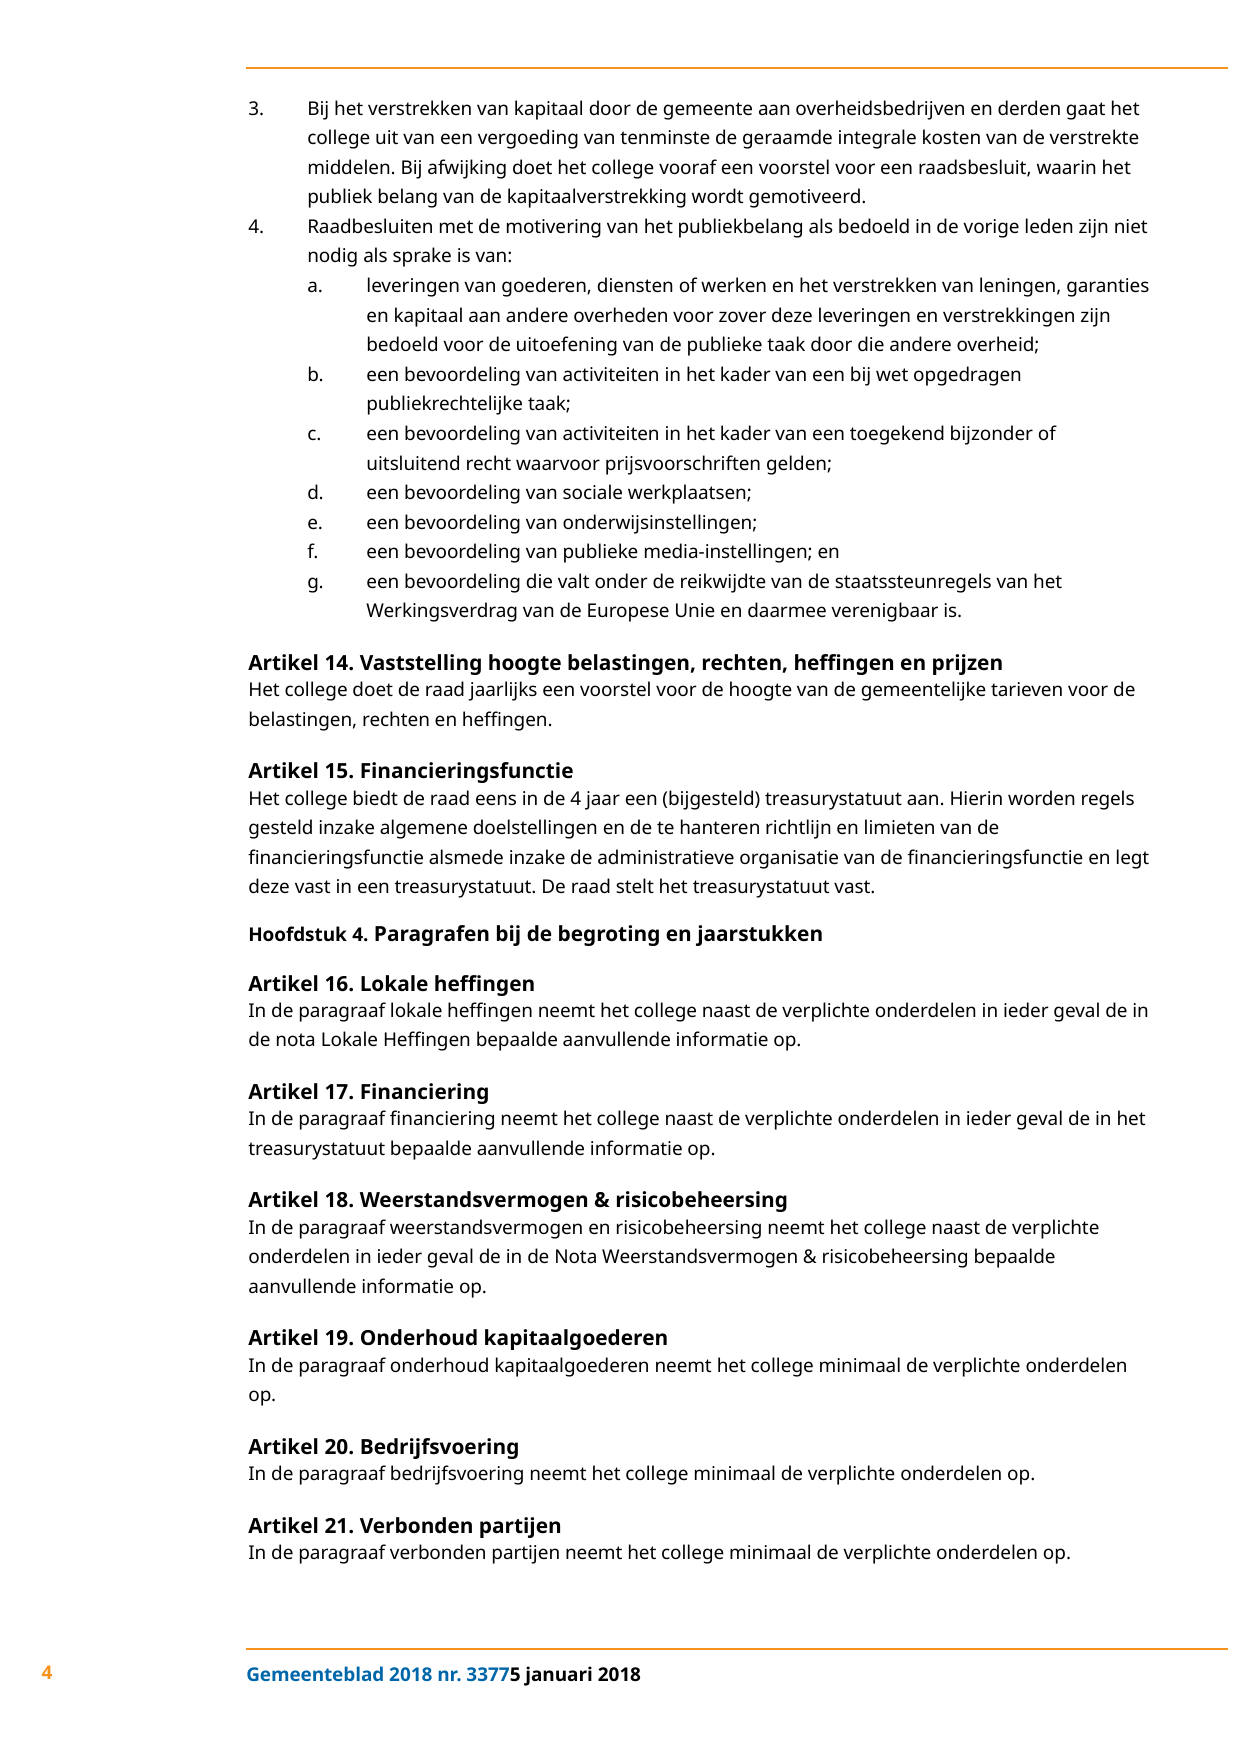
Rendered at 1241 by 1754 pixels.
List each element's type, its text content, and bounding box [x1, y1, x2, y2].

text In de paragraaf verbonden partijen neemt het college minimaal de verplichte onderdelen op. [248, 1539, 1152, 1565]
text Artikel 15. Financieringsfunctie [248, 757, 1152, 785]
list een bevoordeling van activiteiten in het kader van een bij wet opgedragen publiekrechtelijke taak; [307, 361, 1152, 416]
text In de paragraaf lokale heffingen neemt het college naast de verplichte onderdelen in ieder geval de in de nota Lokale Heffingen bepaalde aanvullende informatie op. [248, 997, 1152, 1052]
list Bij het verstrekken van kapitaal door de gemeente aan overheidsbedrijven en derden gaat het college uit van een vergoeding van tenminste de geraamde integrale kosten van de verstrekte middelen. Bij afwijking doet het college vooraf een voorstel voor een raadsbesluit, waarin het publiek belang van de kapitaalverstrekking wordt gemotiveerd. [248, 95, 1152, 209]
list leveringen van goederen, diensten of werken en het verstrekken van leningen, garanties en kapitaal aan andere overheden voor zover deze leveringen en verstrekkingen zijn bedoeld voor de uitoefening van de publieke taak door die andere overheid; [307, 272, 1152, 357]
text Artikel 14. Vaststelling hoogte belastingen, rechten, heffingen en prijzen [248, 648, 1152, 677]
text Het college biedt de raad eens in de 4 jaar een (bijgesteld) treasurystatuut aan. Hierin worden regels gesteld inzake algemene doelstellingen en de te hanteren richtlijn en limieten van de financieringsfunctie alsmede inzake de administratieve organisatie van de financieringsfunctie en legt deze vast in een treasurystatuut. De raad stelt het treasurystatuut vast. [248, 785, 1152, 899]
list een bevoordeling van activiteiten in het kader van een toegekend bijzonder of uitsluitend recht waarvoor prijsvoorschriften gelden; [307, 420, 1152, 476]
text In de paragraaf bedrijfsvoering neemt het college minimaal de verplichte onderdelen op. [248, 1460, 1152, 1486]
text Artikel 19. Onderhoud kapitaalgoederen [248, 1323, 1152, 1352]
list een bevoordeling van sociale werkplaatsen; [307, 479, 1152, 505]
text Hoofdstuk 4. Paragrafen bij de begroting en jaarstukken [248, 919, 1152, 948]
text Artikel 20. Bedrijfsvoering [248, 1432, 1152, 1460]
text In de paragraaf financiering neemt het college naast de verplichte onderdelen in ieder geval de in het treasurystatuut bepaalde aanvullende informatie op. [248, 1106, 1152, 1161]
text Artikel 16. Lokale heffingen [248, 969, 1152, 997]
picture [41, 47, 231, 172]
text Artikel 17. Financiering [248, 1077, 1152, 1106]
text Artikel 18. Weerstandsvermogen & risicobeheersing [248, 1186, 1152, 1214]
text In de paragraaf onderhoud kapitaalgoederen neemt het college minimaal de verplichte onderdelen op. [248, 1352, 1152, 1407]
list een bevoordeling die valt onder de reikwijdte van de staatssteunregels van het Werkingsverdrag van de Europese Unie en daarmee verenigbaar is. [307, 568, 1152, 623]
list een bevoordeling van publieke media-instellingen; en [307, 538, 1152, 564]
text Artikel 21. Verbonden partijen [248, 1511, 1152, 1539]
text Het college doet de raad jaarlijks een voorstel voor de hoogte van de gemeentelijke tarieven voor de belastingen, rechten en heffingen. [248, 677, 1152, 732]
list Raadbesluiten met de motivering van het publiekbelang als bedoeld in de vorige leden zijn niet nodig als sprake is van: [248, 213, 1152, 268]
list een bevoordeling van onderwijsinstellingen; [307, 509, 1152, 535]
text In de paragraaf weerstandsvermogen en risicobeheersing neemt het college naast de verplichte onderdelen in ieder geval de in de Nota Weerstandsvermogen & risicobeheersing bepaalde aanvullende informatie op. [248, 1214, 1152, 1299]
